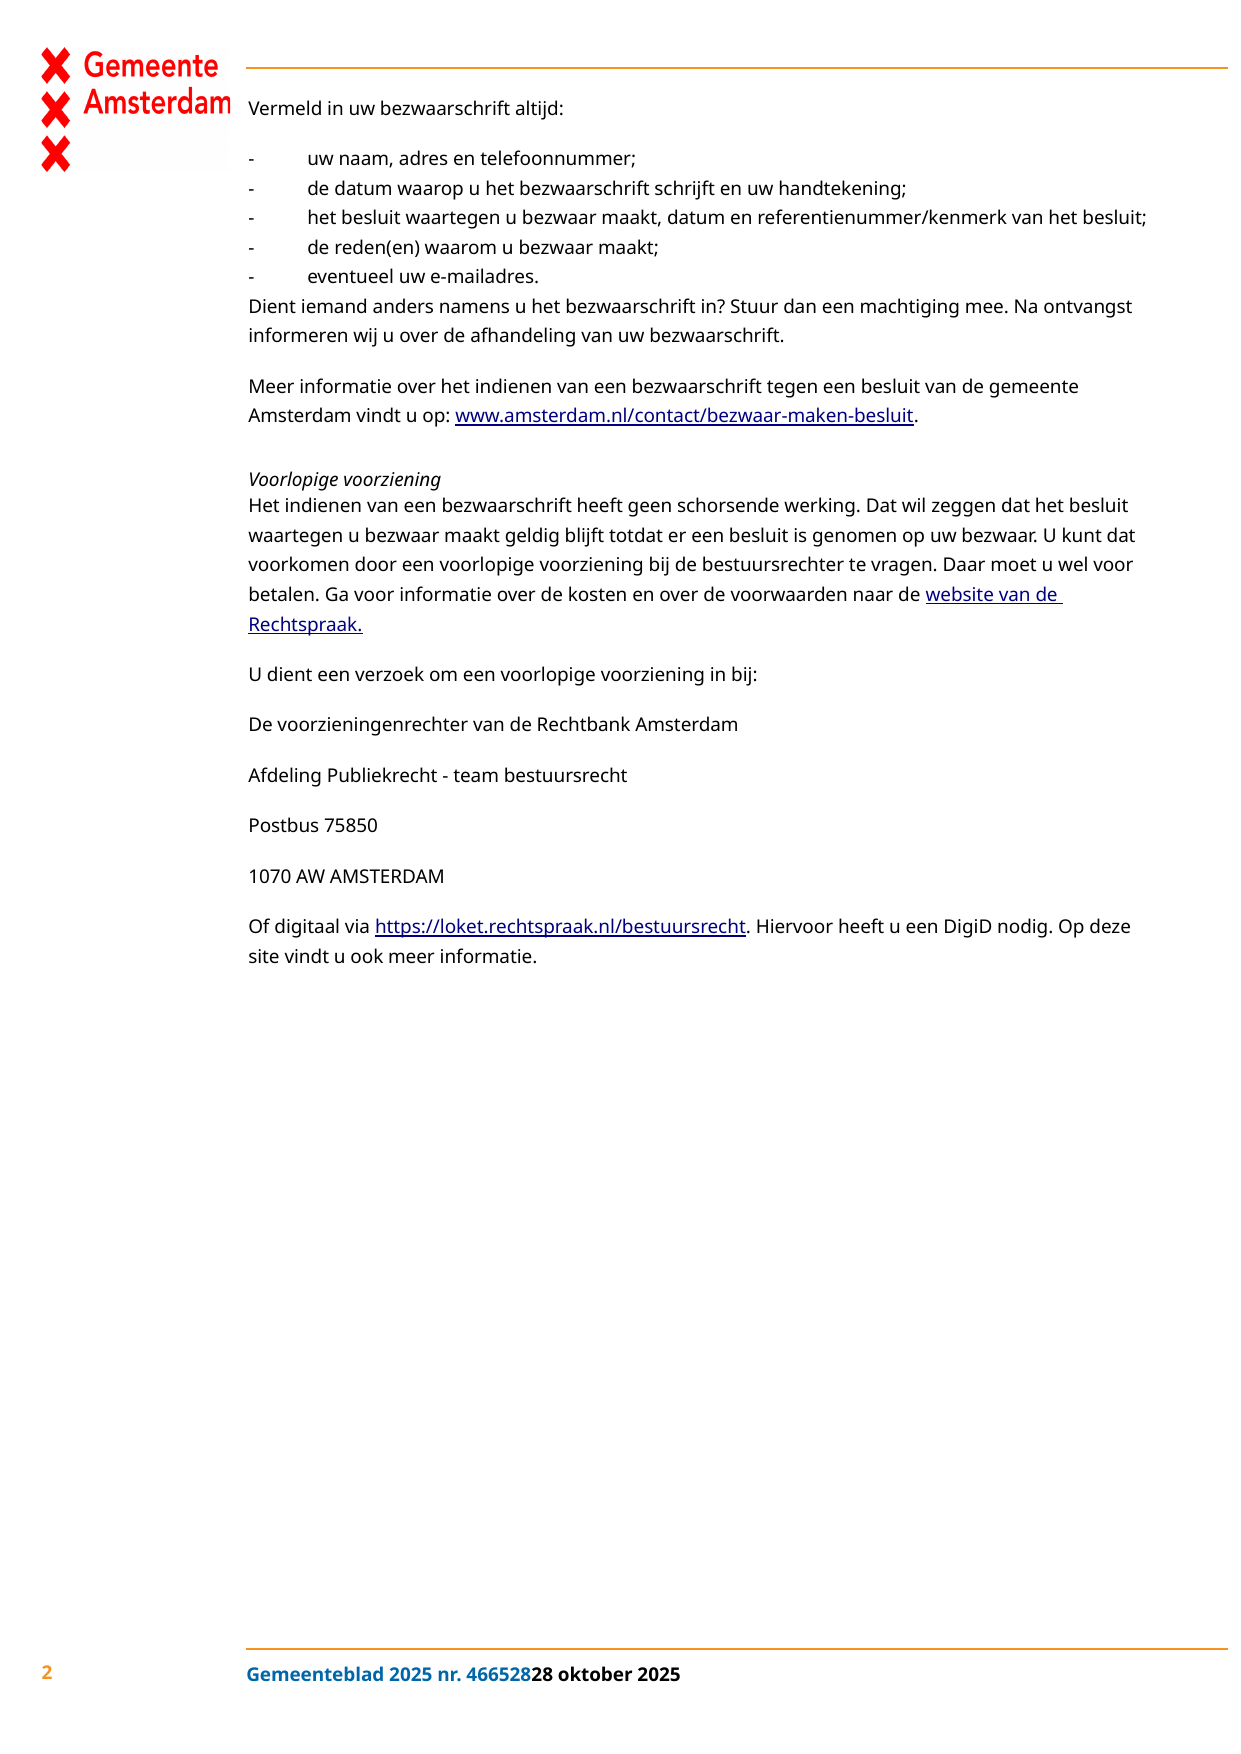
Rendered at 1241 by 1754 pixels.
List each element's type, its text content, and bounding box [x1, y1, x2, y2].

text Het indienen van een bezwaarschrift heeft geen schorsende werking. Dat wil zeggen dat het besluit waartegen u bezwaar maakt geldig blijft totdat er een besluit is genomen op uw bezwaar. U kunt dat voorkomen door een voorlopige voorziening bij de bestuursrechter te vragen. Daar moet u wel voor betalen. Ga voor informatie over de kosten en over de voorwaarden naar de website van de Rechtspraak. [248, 492, 1152, 636]
list de datum waarop u het bezwaarschrift schrijft en uw handtekening; [248, 175, 1152, 201]
text 1070 AW AMSTERDAM [248, 863, 1152, 888]
text Voorlopige voorziening [248, 467, 1152, 492]
text Meer informatie over het indienen van een bezwaarschrift tegen een besluit van de gemeente Amsterdam vindt u op: www.amsterdam.nl/contact/bezwaar-maken-besluit. [248, 373, 1152, 428]
text U dient een verzoek om een voorlopige voorziening in bij: [248, 661, 1152, 687]
text Postbus 75850 [248, 812, 1152, 838]
list de reden(en) waarom u bezwaar maakt; [248, 234, 1152, 260]
list eventueel uw e-mailadres. [248, 263, 1152, 289]
text Vermeld in uw bezwaarschrift altijd: [248, 95, 1152, 121]
picture [41, 47, 231, 172]
text Dient iemand anders namens u het bezwaarschrift in? Stuur dan een machtiging mee. Na ontvangst informeren wij u over de afhandeling van uw bezwaarschrift. [248, 293, 1152, 348]
text Afdeling Publiekrecht - team bestuursrecht [248, 762, 1152, 788]
list het besluit waartegen u bezwaar maakt, datum en referentienummer/kenmerk van het besluit; [248, 204, 1152, 230]
text Of digitaal via https://loket.rechtspraak.nl/bestuursrecht. Hiervoor heeft u een DigiD nodig. Op deze site vindt u ook meer informatie. [248, 913, 1152, 968]
text De voorzieningenrechter van de Rechtbank Amsterdam [248, 712, 1152, 737]
list uw naam, adres en telefoonnummer; [248, 145, 1152, 171]
